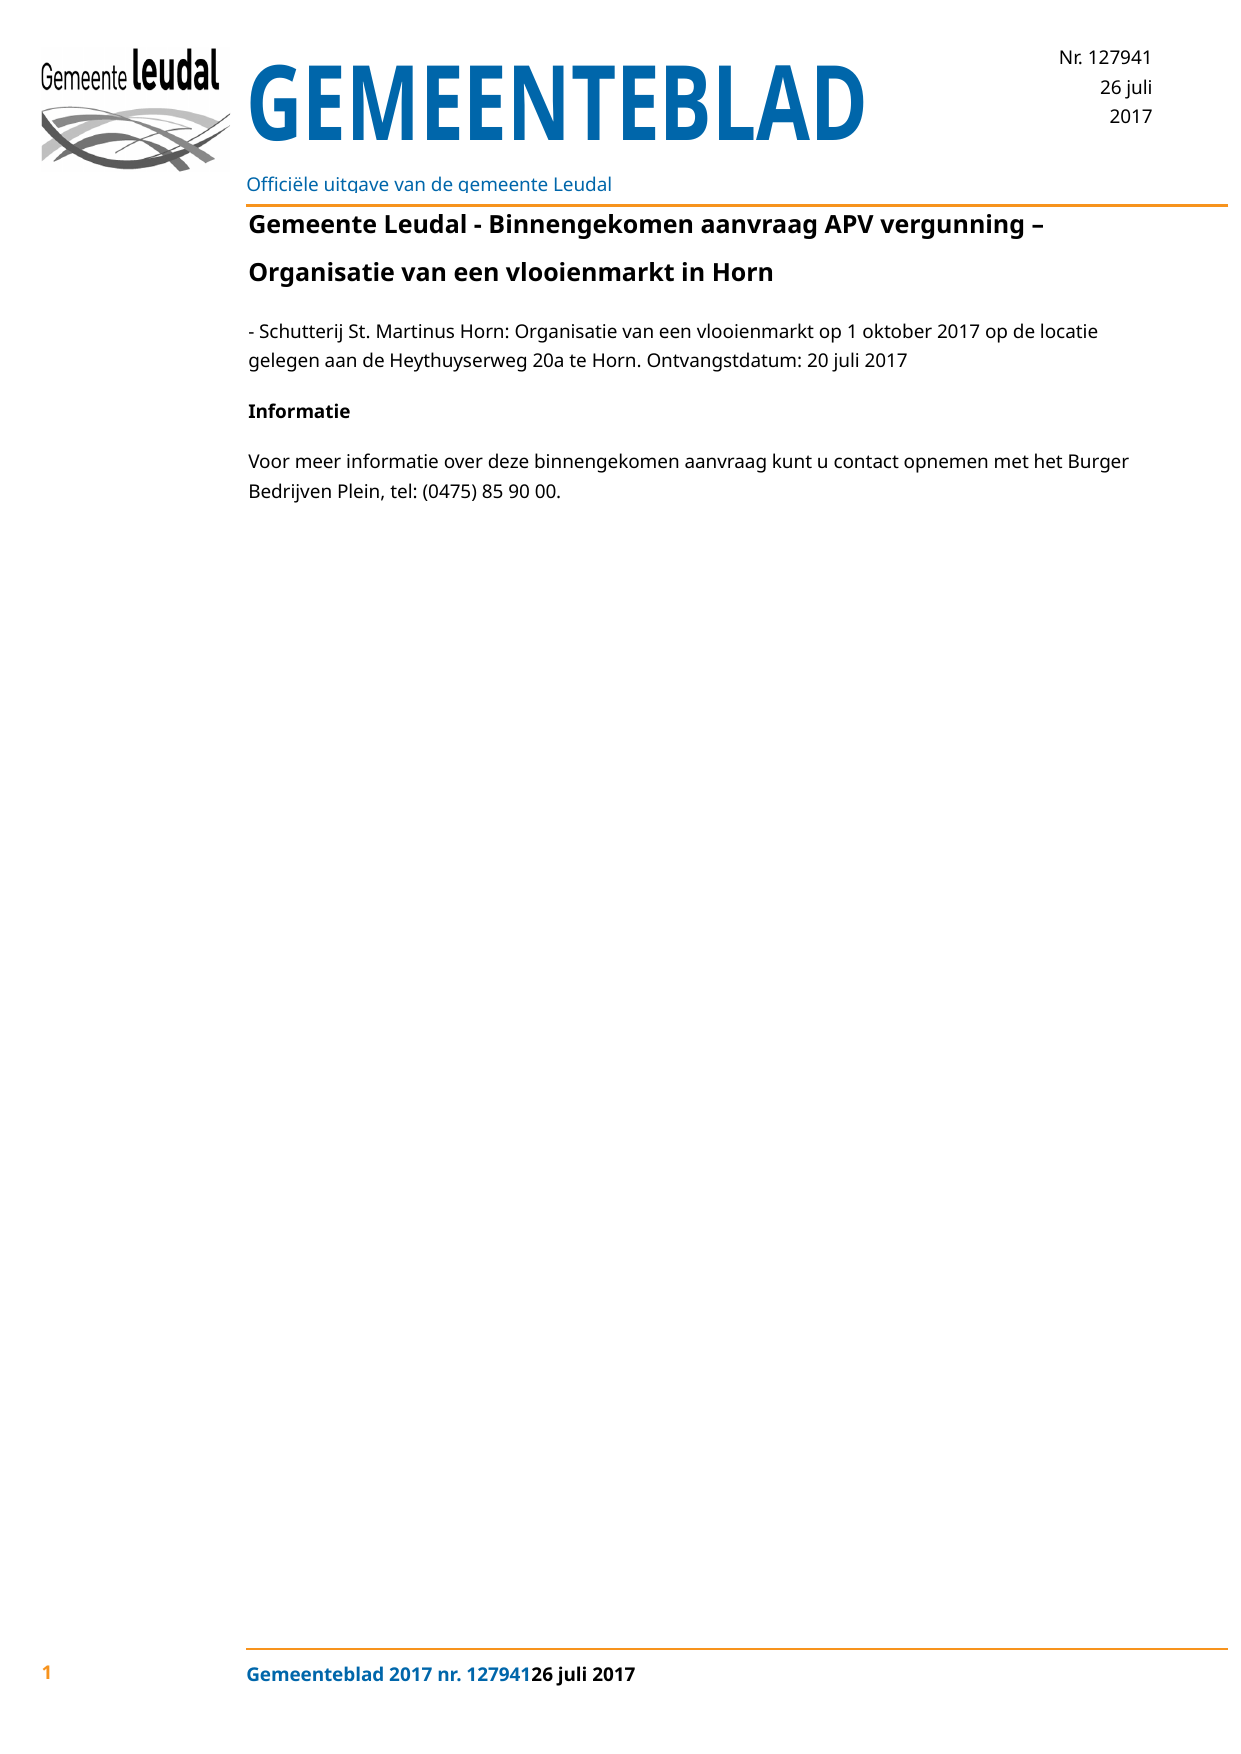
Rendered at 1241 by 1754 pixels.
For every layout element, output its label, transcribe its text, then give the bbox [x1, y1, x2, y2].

text - Schutterij St. Martinus Horn: Organisatie van een vlooienmarkt op 1 oktober 2017 op de locatie gelegen aan de Heythuyserweg 20a te Horn. Ontvangstdatum: 20 juli 2017 [248, 318, 1152, 373]
text Informatie [248, 398, 1152, 424]
text Voor meer informatie over deze binnengekomen aanvraag kunt u contact opnemen met het Burger Bedrijven Plein, tel: (0475) 85 90 00. [248, 448, 1152, 504]
picture [41, 47, 231, 172]
text Gemeente Leudal - Binnengekomen aanvraag APV vergunning – Organisatie van een vlooienmarkt in Horn [248, 207, 1152, 288]
